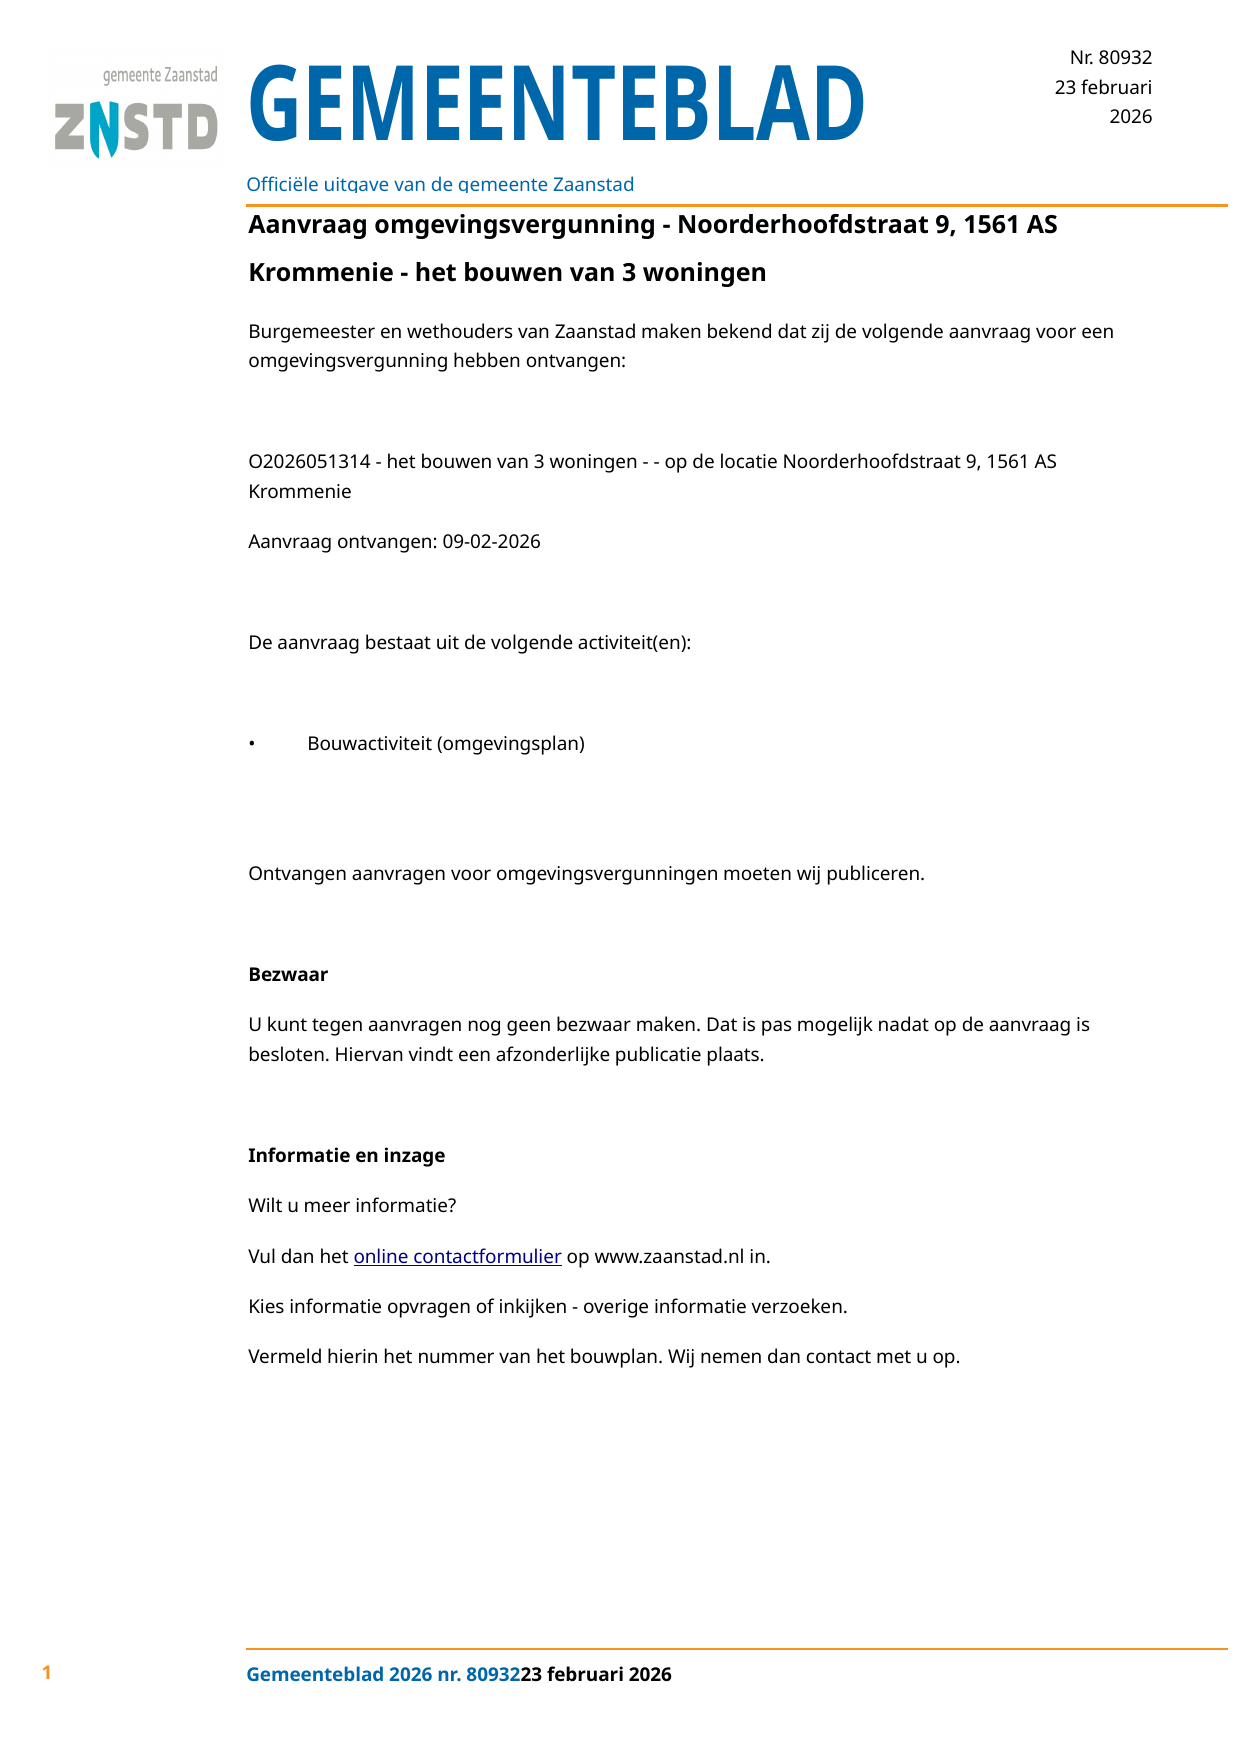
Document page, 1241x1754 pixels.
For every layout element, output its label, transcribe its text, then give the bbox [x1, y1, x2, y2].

text U kunt tegen aanvragen nog geen bezwaar maken. Dat is pas mogelijk nadat op de aanvraag is besloten. Hiervan vindt een afzonderlijke publicatie plaats. [248, 1012, 1152, 1067]
text Vul dan het online contactformulier op www.zaanstad.nl in. [248, 1243, 1152, 1269]
text Aanvraag ontvangen: 09-02-2026 [248, 528, 1152, 554]
text Aanvraag omgevingsvergunning - Noorderhoofdstraat 9, 1561 AS Krommenie - het bouwen van 3 woningen [248, 207, 1152, 288]
text Vermeld hierin het nummer van het bouwplan. Wij nemen dan contact met u op. [248, 1344, 1152, 1369]
text Ontvangen aanvragen voor omgevingsvergunningen moeten wij publiceren. [248, 860, 1152, 886]
text Wilt u meer informatie? [248, 1192, 1152, 1218]
text Kies informatie opvragen of inkijken - overige informatie verzoeken. [248, 1293, 1152, 1319]
picture [41, 47, 231, 172]
text De aanvraag bestaat uit de volgende activiteit(en): [248, 629, 1152, 655]
text Bezwaar [248, 961, 1152, 987]
text Burgemeester en wethouders van Zaanstad maken bekend dat zij de volgende aanvraag voor een omgevingsvergunning hebben ontvangen: [248, 318, 1152, 373]
text Informatie en inzage [248, 1142, 1152, 1168]
list Bouwactiviteit (omgevingsplan) [248, 730, 1152, 756]
text O2026051314 - het bouwen van 3 woningen - - op de locatie Noorderhoofdstraat 9, 1561 AS Krommenie [248, 448, 1152, 504]
